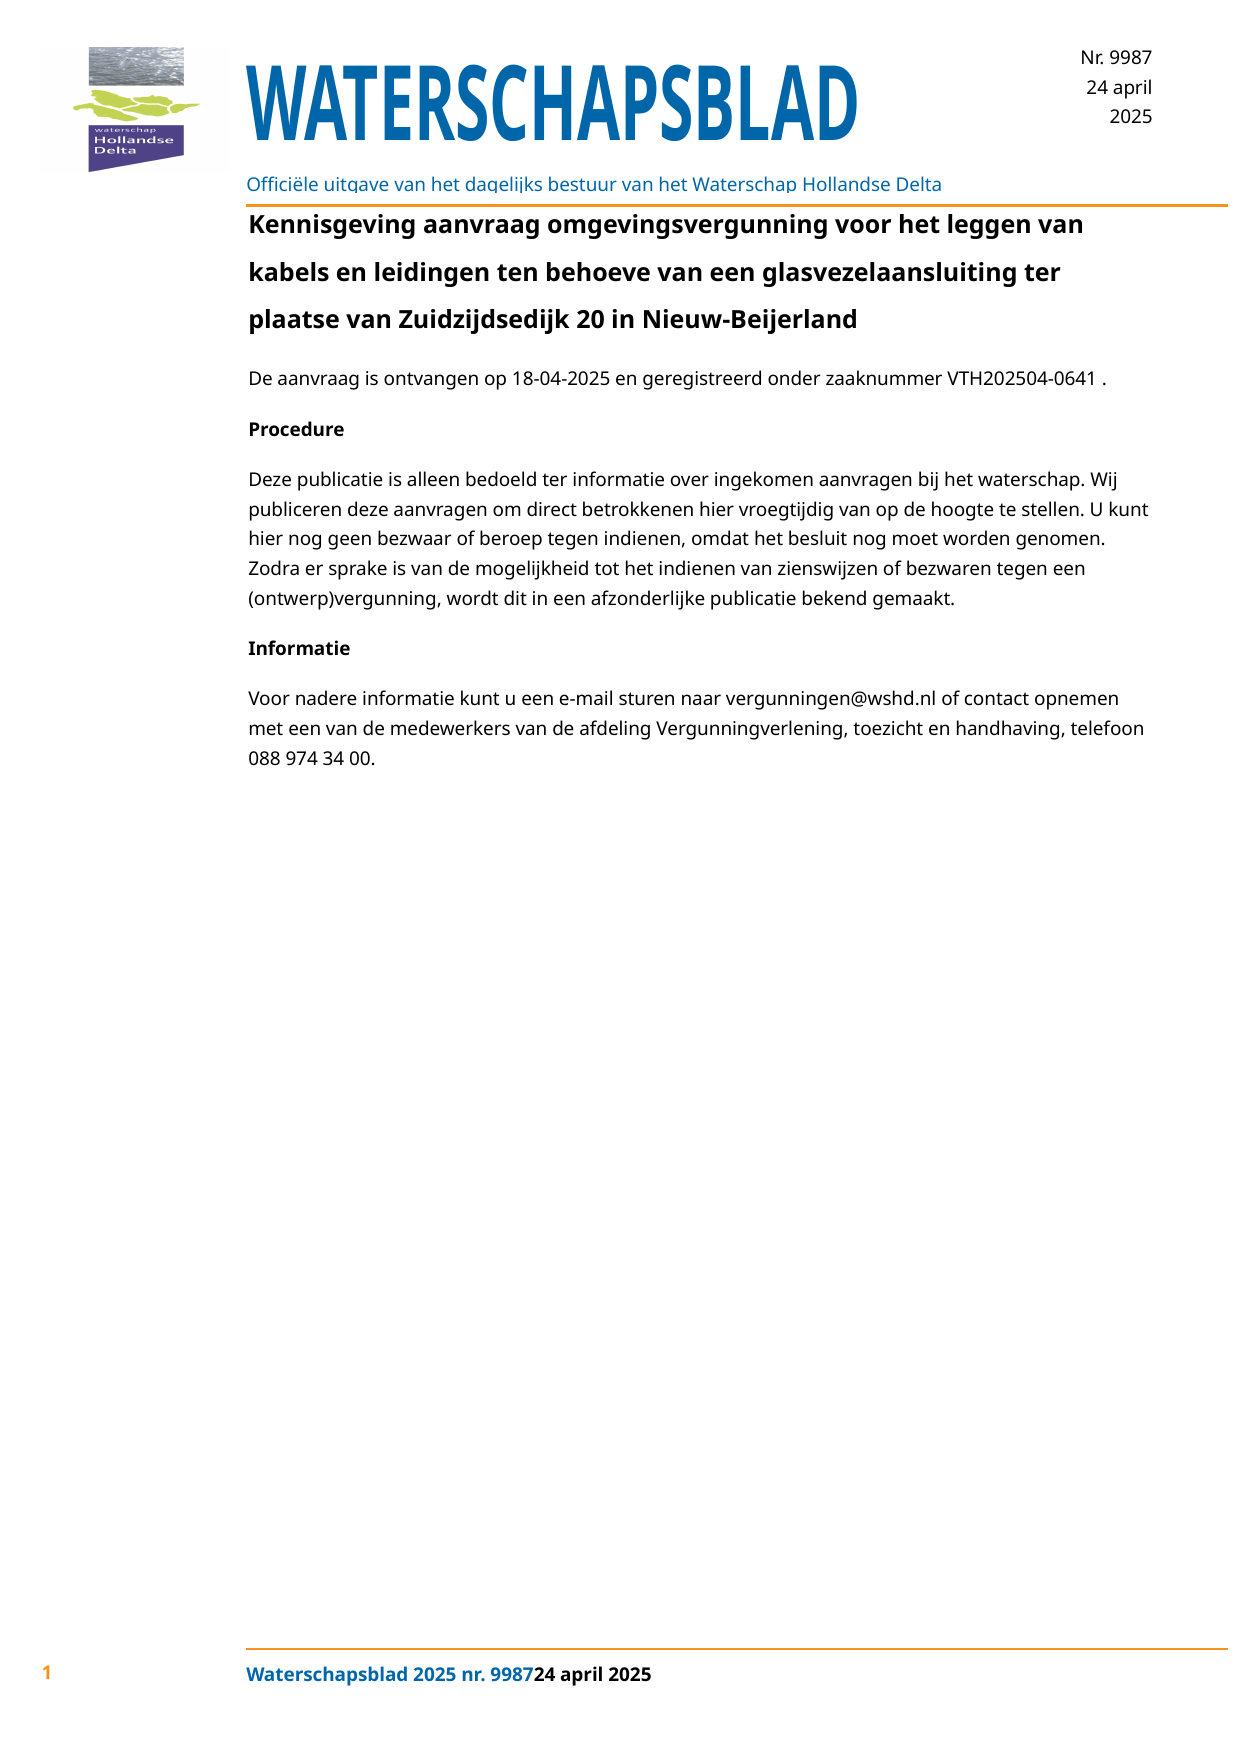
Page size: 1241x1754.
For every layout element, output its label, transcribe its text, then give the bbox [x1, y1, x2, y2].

text Kennisgeving aanvraag omgevingsvergunning voor het leggen van kabels en leidingen ten behoeve van een glasvezelaansluiting ter plaatse van Zuidzijdsedijk 20 in Nieuw-Beijerland [248, 207, 1152, 336]
text De aanvraag is ontvangen op 18-04-2025 en geregistreerd onder zaaknummer VTH202504-0641 . [248, 366, 1152, 391]
text Deze publicatie is alleen bedoeld ter informatie over ingekomen aanvragen bij het waterschap. Wij publiceren deze aanvragen om direct betrokkenen hier vroegtijdig van op de hoogte te stellen. U kunt hier nog geen bezwaar of beroep tegen indienen, omdat het besluit nog moet worden genomen. Zodra er sprake is van de mogelijkheid tot het indienen van zienswijzen of bezwaren tegen een (ontwerp)vergunning, wordt dit in een afzonderlijke publicatie bekend gemaakt. [248, 466, 1152, 610]
text Voor nadere informatie kunt u een e-mail sturen naar vergunningen@wshd.nl of contact opnemen met een van de medewerkers van de afdeling Vergunningverlening, toezicht en handhaving, telefoon 088 974 34 00. [248, 686, 1152, 770]
picture [41, 47, 231, 172]
text Procedure [248, 416, 1152, 442]
text Informatie [248, 635, 1152, 661]
